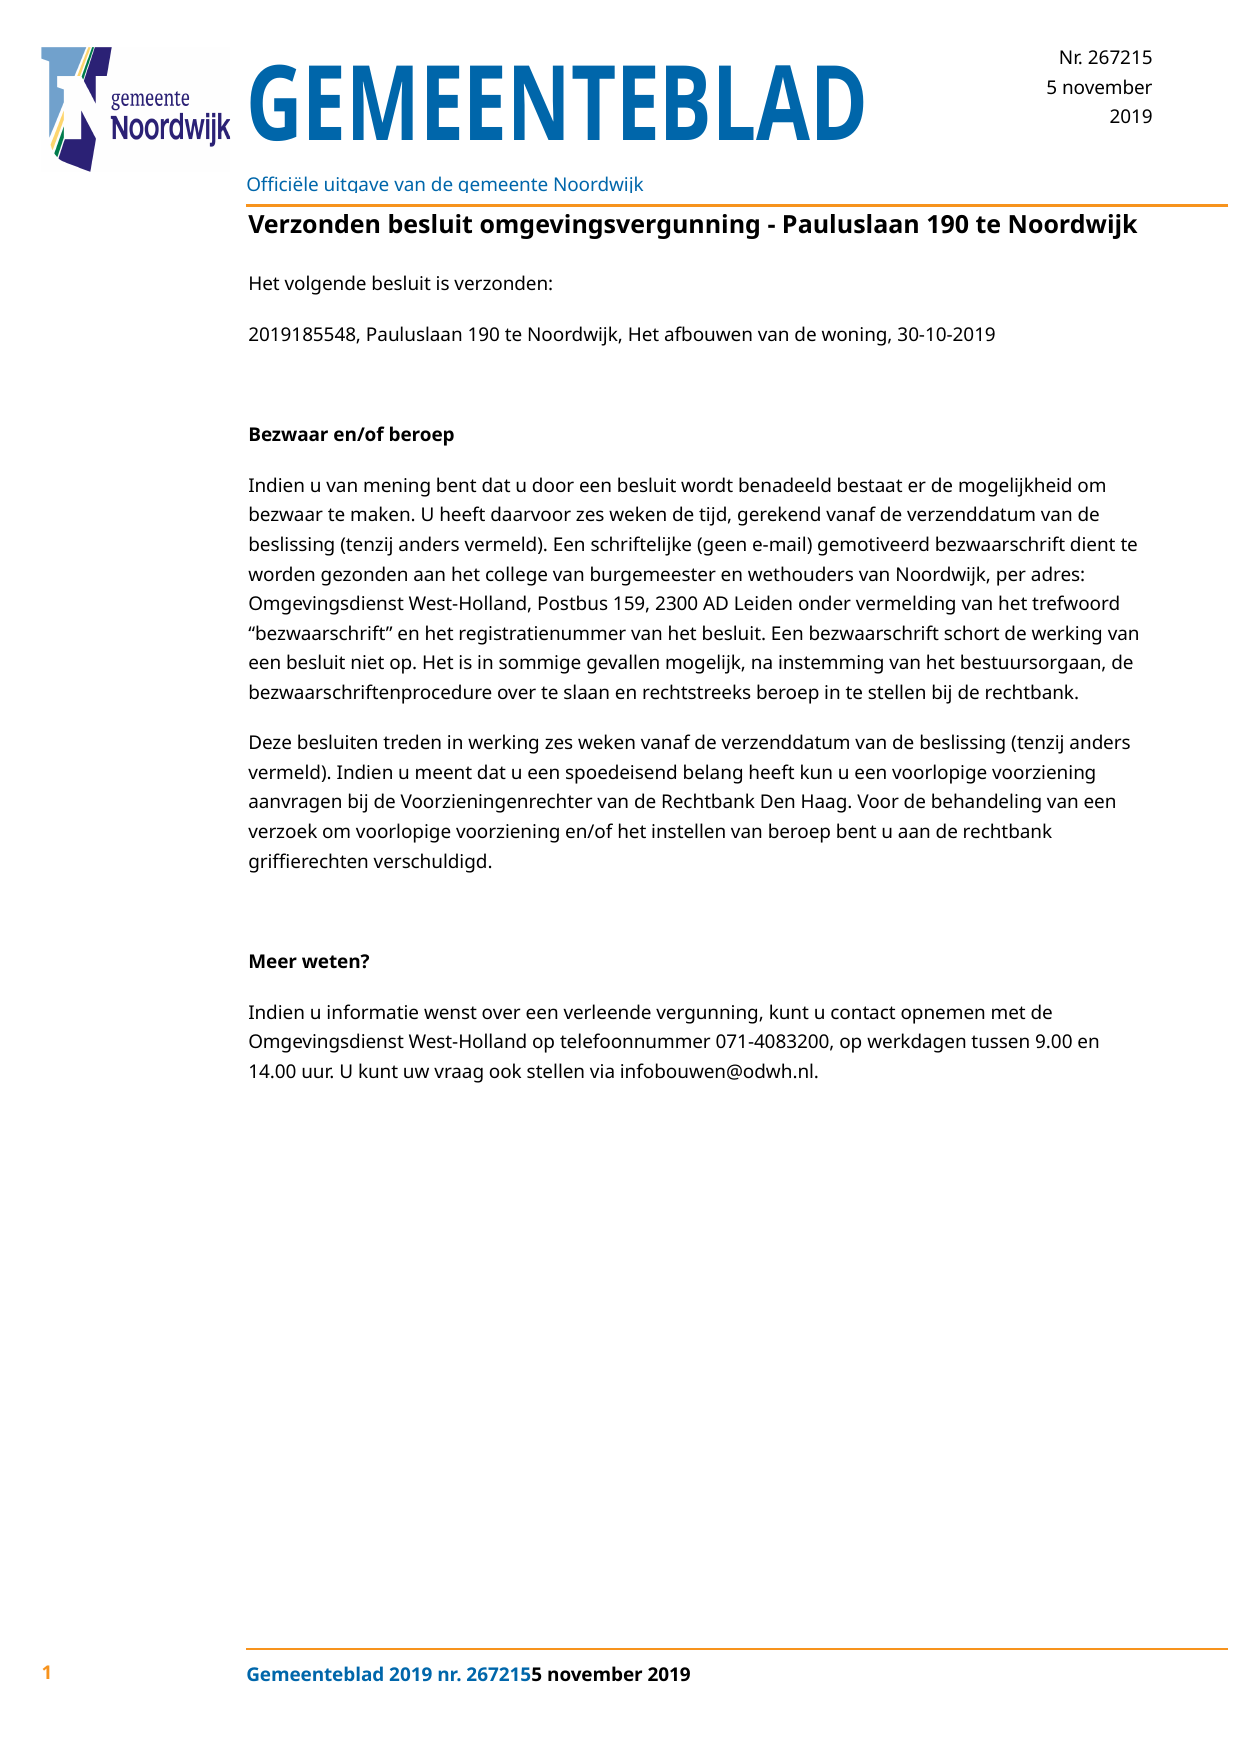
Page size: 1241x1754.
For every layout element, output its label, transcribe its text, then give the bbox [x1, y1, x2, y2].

text Het volgende besluit is verzonden: [248, 270, 1152, 296]
text Deze besluiten treden in werking zes weken vanaf de verzenddatum van de beslissing (tenzij anders vermeld). Indien u meent dat u een spoedeisend belang heeft kun u een voorlopige voorziening aanvragen bij de Voorzieningenrechter van de Rechtbank Den Haag. Voor de behandeling van een verzoek om voorlopige voorziening en/of het instellen van beroep bent u aan de rechtbank griffierechten verschuldigd. [248, 729, 1152, 873]
picture [41, 47, 231, 172]
text 2019185548, Pauluslaan 190 te Noordwijk, Het afbouwen van de woning, 30-10-2019 [248, 321, 1152, 346]
text Meer weten? [248, 949, 1152, 974]
text Bezwaar en/of beroep [248, 422, 1152, 447]
text Verzonden besluit omgevingsvergunning - Pauluslaan 190 te Noordwijk [248, 207, 1152, 241]
text Indien u informatie wenst over een verleende vergunning, kunt u contact opnemen met de Omgevingsdienst West-Holland op telefoonnummer 071-4083200, op werkdagen tussen 9.00 en 14.00 uur. U kunt uw vraag ook stellen via infobouwen@odwh.nl. [248, 999, 1152, 1084]
text Indien u van mening bent dat u door een besluit wordt benadeeld bestaat er de mogelijkheid om bezwaar te maken. U heeft daarvoor zes weken de tijd, gerekend vanaf de verzenddatum van de beslissing (tenzij anders vermeld). Een schriftelijke (geen e-mail) gemotiveerd bezwaarschrift dient te worden gezonden aan het college van burgemeester en wethouders van Noordwijk, per adres: Omgevingsdienst West-Holland, Postbus 159, 2300 AD Leiden onder vermelding van het trefwoord “bezwaarschrift” en het registratienummer van het besluit. Een bezwaarschrift schort de werking van een besluit niet op. Het is in sommige gevallen mogelijk, na instemming van het bestuursorgaan, de bezwaarschriftenprocedure over te slaan en rechtstreeks beroep in te stellen bij de rechtbank. [248, 472, 1152, 705]
